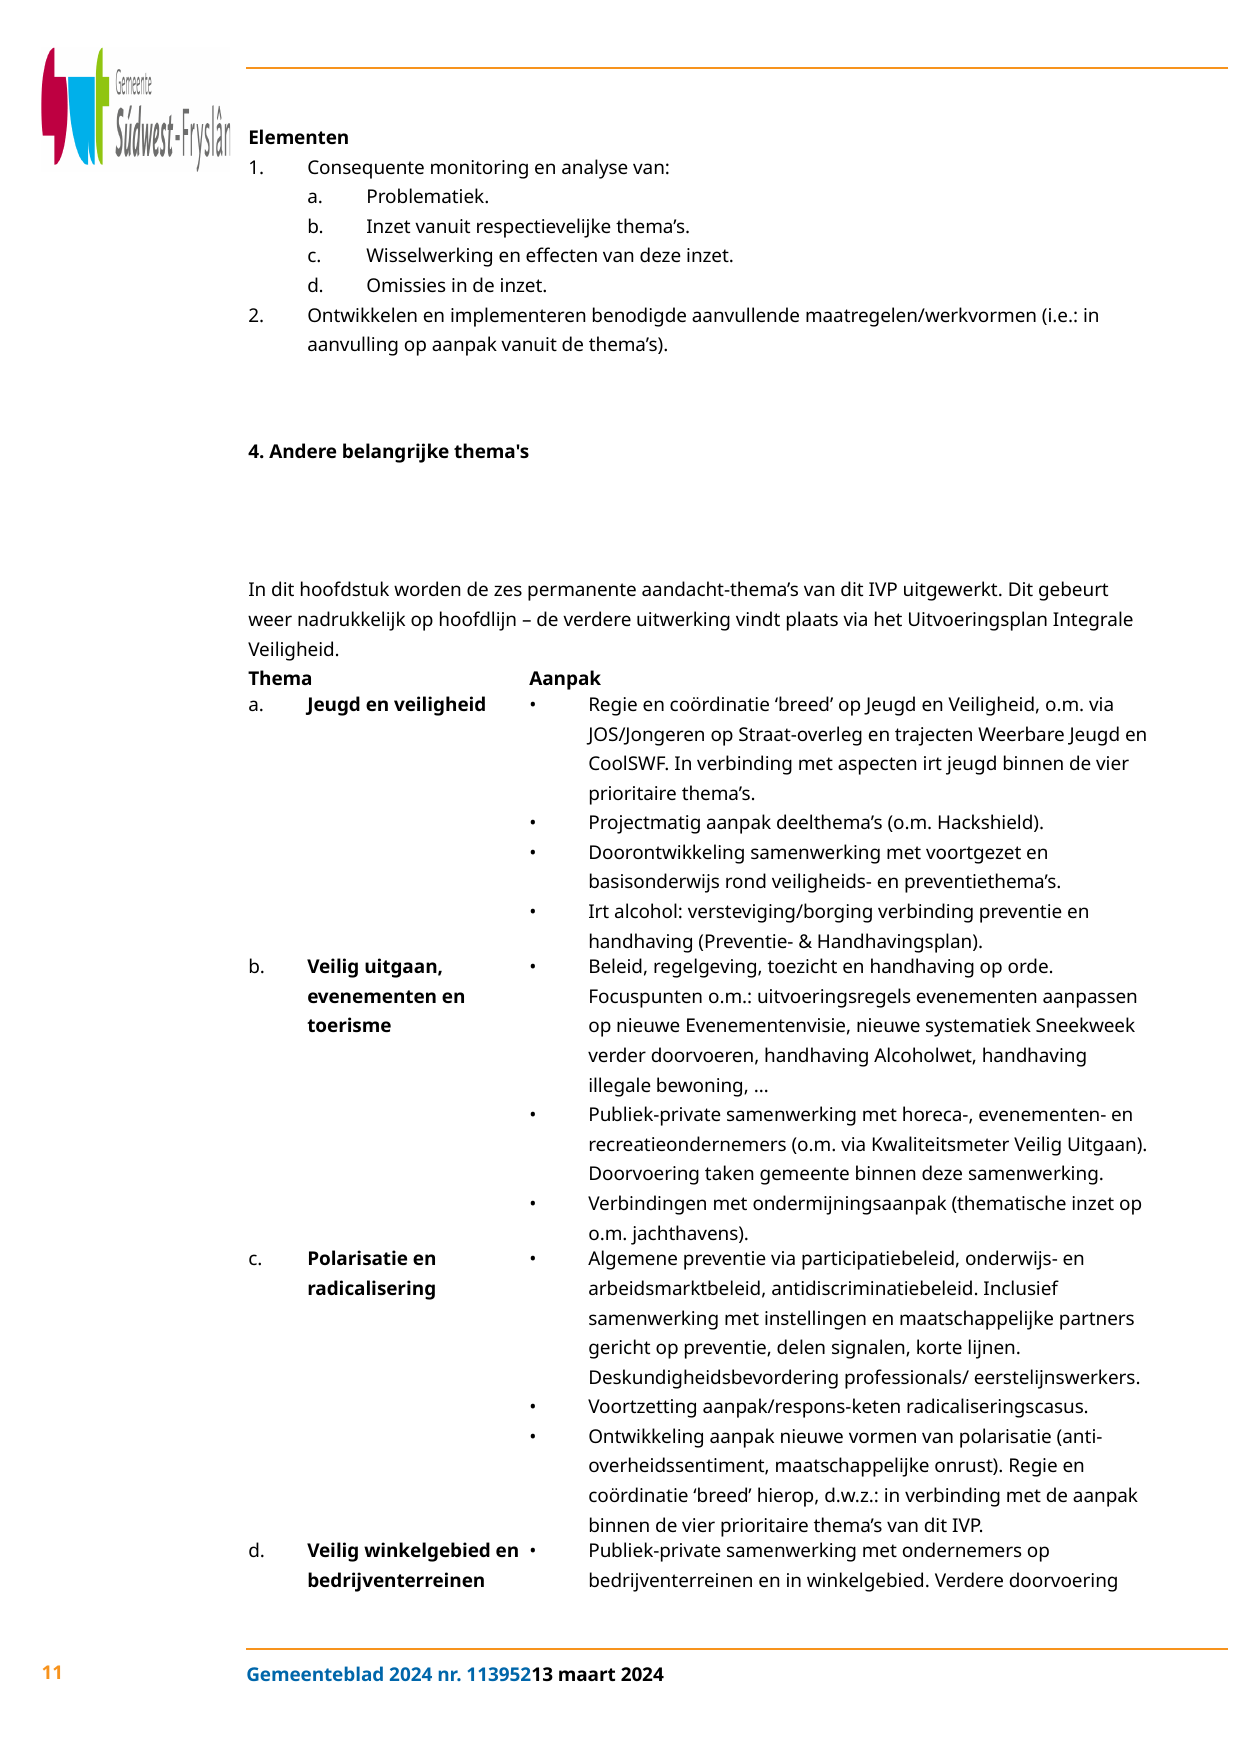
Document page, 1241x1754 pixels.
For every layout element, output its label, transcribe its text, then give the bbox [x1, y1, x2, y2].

table_cell Veilig uitgaan, evenementen en toerisme [248, 954, 529, 1246]
picture [41, 47, 231, 172]
list Inzet vanuit respectievelijke thema’s. [307, 213, 1152, 239]
table_cell Polarisatie en radicalisering [248, 1246, 529, 1537]
table_cell Publiek-private samenwerking met ondernemers op bedrijventerreinen en in winkelgebied. Verdere doorvoering [529, 1538, 1152, 1593]
list Problematiek. [307, 183, 1152, 209]
text 4. Andere belangrijke thema's [248, 436, 1152, 465]
table_cell Regie en coördinatie ‘breed’ op Jeugd en Veiligheid, o.m. via JOS/Jongeren op Straat-overleg en trajecten Weerbare Jeugd en CoolSWF. In verbinding met aspecten irt jeugd binnen de vier prioritaire thema’s. Projectmatig aanpak deelthema’s (o.m. Hackshield). Doorontwikkeling samenwerking met voortgezet en basisonderwijs rond veiligheids- en preventiethema’s. Irt alcohol: versteviging/borging verbinding preventie en handhaving (Preventie- & Handhavingsplan). [529, 691, 1152, 953]
table_cell Algemene preventie via participatiebeleid, onderwijs- en arbeidsmarktbeleid, antidiscriminatiebeleid. Inclusief samenwerking met instellingen en maatschappelijke partners gericht op preventie, delen signalen, korte lijnen. Deskundigheidsbevordering professionals/ eerstelijnswerkers. Voortzetting aanpak/respons-keten radicaliseringscasus. Ontwikkeling aanpak nieuwe vormen van polarisatie (anti-overheidssentiment, maatschappelijke onrust). Regie en coördinatie ‘breed’ hierop, d.w.z.: in verbinding met de aanpak binnen de vier prioritaire thema’s van dit IVP. [529, 1246, 1152, 1537]
list Wisselwerking en effecten van deze inzet. [307, 243, 1152, 268]
table_cell Jeugd en veiligheid [248, 691, 529, 953]
table_header Aanpak [529, 665, 1152, 691]
table_cell Veilig winkelgebied en bedrijventerreinen [248, 1538, 529, 1593]
table_header Thema [248, 665, 529, 691]
list Omissies in de inzet. [307, 272, 1152, 298]
list Consequente monitoring en analyse van: [248, 154, 1152, 180]
table_cell Beleid, regelgeving, toezicht en handhaving op orde. Focuspunten o.m.: uitvoeringsregels evenementen aanpassen op nieuwe Evenementenvisie, nieuwe systematiek Sneekweek verder doorvoeren, handhaving Alcoholwet, handhaving illegale bewoning, … Publiek-private samenwerking met horeca-, evenementen- en recreatieondernemers (o.m. via Kwaliteitsmeter Veilig Uitgaan). Doorvoering taken gemeente binnen deze samenwerking. Verbindingen met ondermijningsaanpak (thematische inzet op o.m. jachthavens). [529, 954, 1152, 1246]
text In dit hoofdstuk worden de zes permanente aandacht-thema’s van dit IVP uitgewerkt. Dit gebeurt weer nadrukkelijk op hoofdlijn – de verdere uitwerking vindt plaats via het Uitvoeringsplan Integrale Veiligheid. [248, 577, 1152, 661]
text Elementen [248, 124, 1152, 150]
list Ontwikkelen en implementeren benodigde aanvullende maatregelen/werkvormen (i.e.: in aanvulling op aanpak vanuit de thema’s). [248, 302, 1152, 357]
